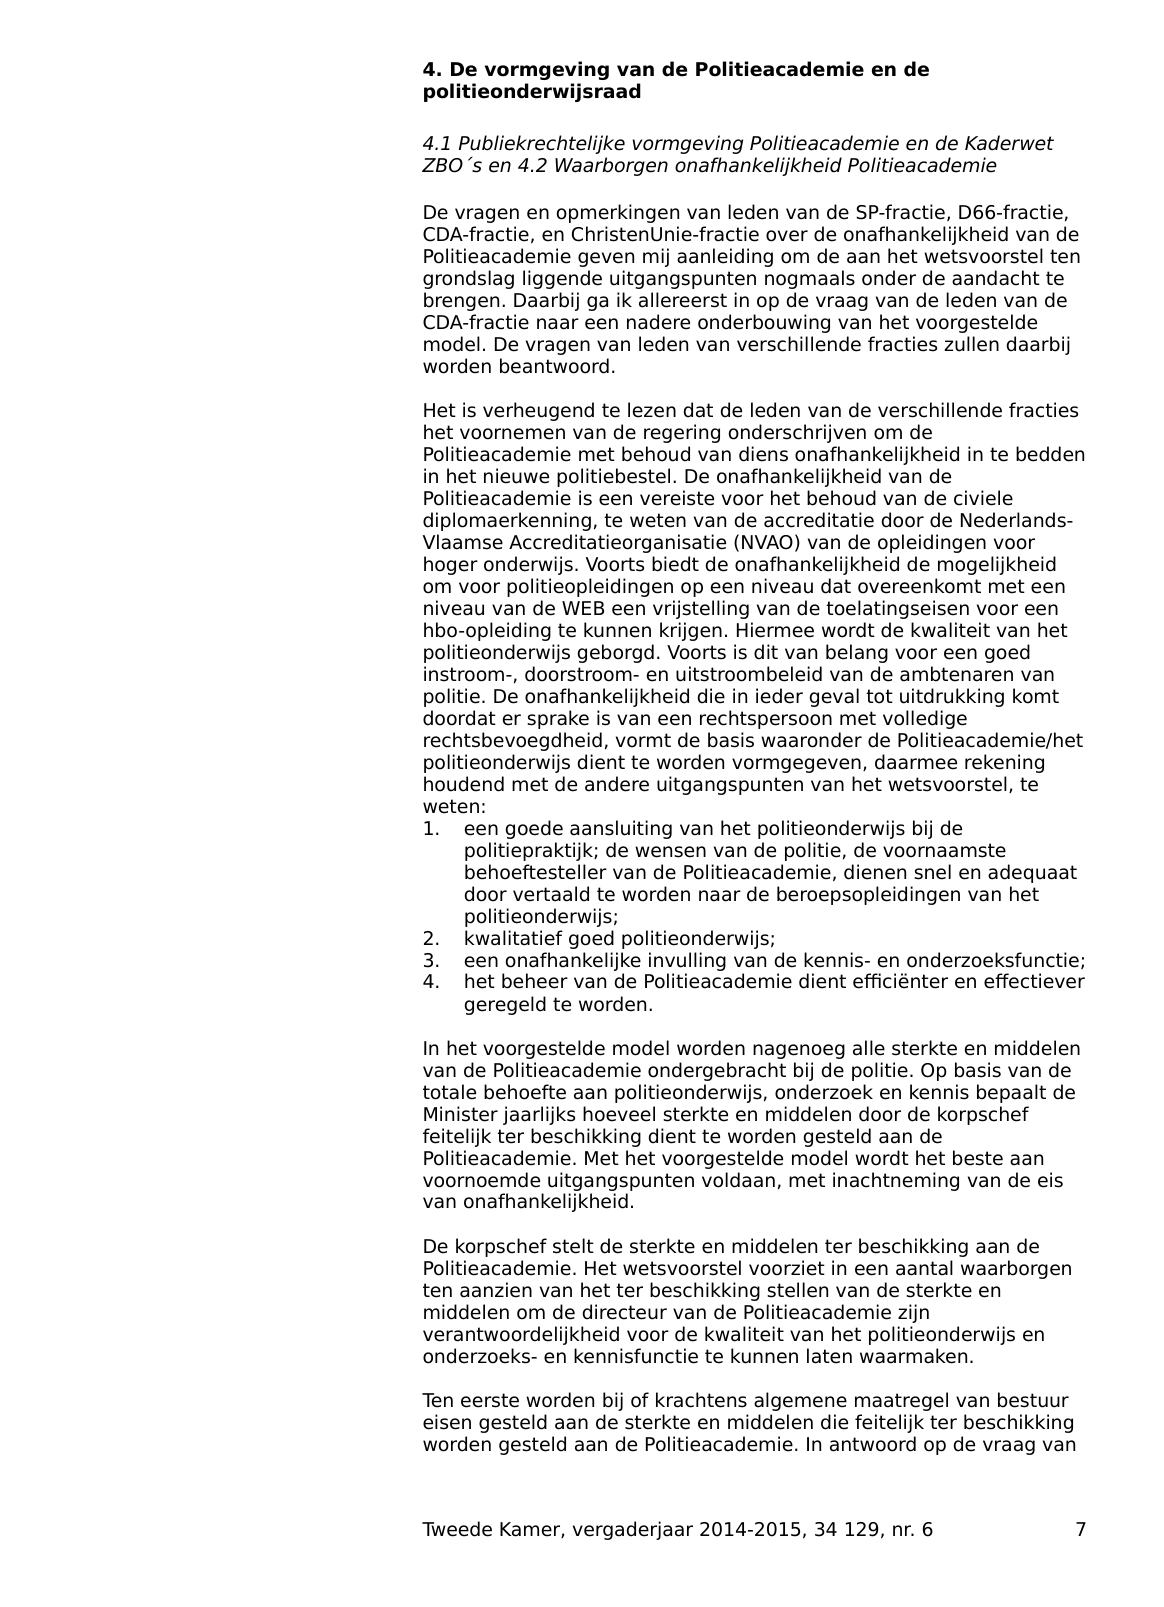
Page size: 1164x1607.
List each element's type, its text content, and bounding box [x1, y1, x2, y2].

text De korpschef stelt de sterkte en middelen ter beschikking aan de Politieacademie. Het wetsvoorstel voorziet in een aantal waarborgen ten aanzien van het ter beschikking stellen van de sterkte en middelen om de directeur van de Politieacademie zijn verantwoordelijkheid voor de kwaliteit van het politieonderwijs en onderzoeks- en kennisfunctie te kunnen laten waarmaken. [422, 1236, 1087, 1367]
text In het voorgestelde model worden nagenoeg alle sterkte en middelen van de Politieacademie ondergebracht bij de politie. Op basis van de totale behoefte aan politieonderwijs, onderzoek en kennis bepaalt de Minister jaarlijks hoeveel sterkte en middelen door de korpschef feitelijk ter beschikking dient te worden gesteld aan de Politieacademie. Met het voorgestelde model wordt het beste aan voornoemde uitgangspunten voldaan, met inachtneming van de eis van onafhankelijkheid. [422, 1038, 1087, 1213]
text Het is verheugend te lezen dat de leden van de verschillende fracties het voornemen van de regering onderschrijven om de Politieacademie met behoud van diens onafhankelijkheid in te bedden in het nieuwe politiebestel. De onafhankelijkheid van de Politieacademie is een vereiste voor het behoud van de civiele diplomaerkenning, te weten van de accreditatie door de Nederlands-Vlaamse Accreditatieorganisatie (NVAO) van de opleidingen voor hoger onderwijs. Voorts biedt de onafhankelijkheid de mogelijkheid om voor politieopleidingen op een niveau dat overeenkomt met een niveau van de WEB een vrijstelling van de toelatingseisen voor een hbo-opleiding te kunnen krijgen. Hiermee wordt de kwaliteit van het politieonderwijs geborgd. Voorts is dit van belang voor een goed instroom-, doorstroom- en uitstroombeleid van de ambtenaren van politie. De onafhankelijkheid die in ieder geval tot uitdrukking komt doordat er sprake is van een rechtspersoon met volledige rechtsbevoegdheid, vormt de basis waaronder de Politieacademie/het politieonderwijs dient te worden vormgegeven, daarmee rekening houdend met de andere uitgangspunten van het wetsvoorstel, te weten: [422, 400, 1087, 818]
text 2. kwalitatief goed politieonderwijs; [422, 927, 1087, 949]
text 3. een onafhankelijke invulling van de kennis- en onderzoeksfunctie; [422, 949, 1087, 971]
subtitle 4. De vormgeving van de Politieacademie en de politieonderwijsraad [422, 59, 1087, 103]
text 1. een goede aansluiting van het politieonderwijs bij de politiepraktijk; de wensen van de politie, de voornaamste behoeftesteller van de Politieacademie, dienen snel en adequaat door vertaald te worden naar de beroepsopleidingen van het politieonderwijs; [422, 818, 1087, 927]
text De vragen en opmerkingen van leden van de SP-fractie, D66-fractie, CDA-fractie, en ChristenUnie-fractie over de onafhankelijkheid van de Politieacademie geven mij aanleiding om de aan het wetsvoorstel ten grondslag liggende uitgangspunten nogmaals onder de aandacht te brengen. Daarbij ga ik allereerst in op de vraag van de leden van de CDA-fractie naar een nadere onderbouwing van het voorgestelde model. De vragen van leden van verschillende fracties zullen daarbij worden beantwoord. [422, 202, 1087, 378]
text 4. het beheer van de Politieacademie dient efficiënter en effectiever geregeld te worden. [422, 971, 1087, 1015]
text Ten eerste worden bij of krachtens algemene maatregel van bestuur eisen gesteld aan de sterkte en middelen die feitelijk ter beschikking worden gesteld aan de Politieacademie. In antwoord op de vraag van [422, 1390, 1087, 1456]
subtitle 4.1 Publiekrechtelijke vormgeving Politieacademie en de Kaderwet ZBO´s en 4.2 Waarborgen onafhankelijkheid Politieacademie [422, 133, 1087, 177]
